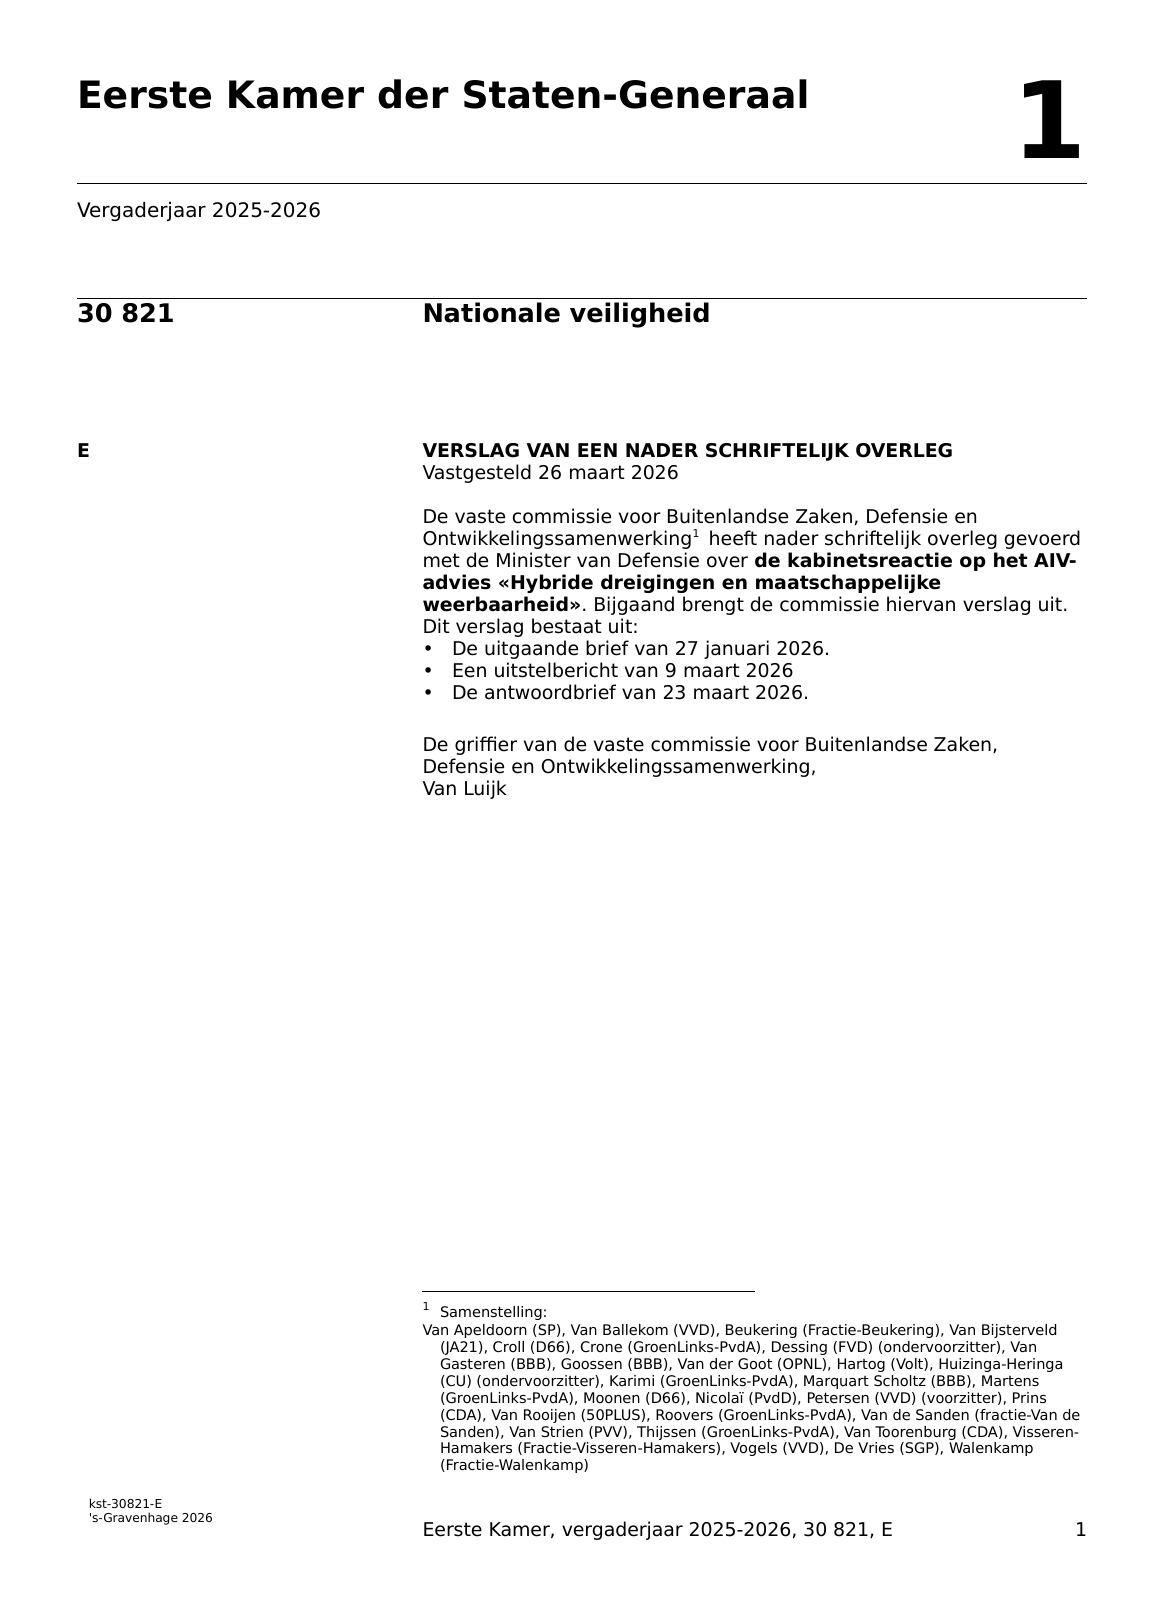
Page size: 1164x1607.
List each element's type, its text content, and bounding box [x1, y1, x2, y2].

table_header Eerste Kamer der Staten-Generaal [77, 59, 886, 183]
text Samenstelling: [422, 1300, 1087, 1322]
text Van Apeldoorn (SP), Van Ballekom (VVD), Beukering (Fractie-Beukering), Van Bijsterveld (JA21), Croll (D66), Crone (GroenLinks-PvdA), Dessing (FVD) (ondervoorzitter), Van Gasteren (BBB), Goossen (BBB), Van der Goot (OPNL), Hartog (Volt), Huizinga-Heringa (CU) (ondervoorzitter), Karimi (GroenLinks-PvdA), Marquart Scholtz (BBB), Martens (GroenLinks-PvdA), Moonen (D66), Nicolaï (PvdD), Petersen (VVD) (voorzitter), Prins (CDA), Van Rooijen (50PLUS), Roovers (GroenLinks-PvdA), Van de Sanden (fractie-Van de Sanden), Van Strien (PVV), Thijssen (GroenLinks-PvdA), Van Toorenburg (CDA), Visseren-Hamakers (Fractie-Visseren-Hamakers), Vogels (VVD), De Vries (SGP), Walenkamp (Fractie-Walenkamp) [422, 1322, 1087, 1474]
text • De antwoordbrief van 23 maart 2026. [422, 682, 1087, 704]
text • De uitgaande brief van 27 januari 2026. [422, 638, 1087, 660]
text De vaste commissie voor Buitenlandse Zaken, Defensie en Ontwikkelingssamenwerking heeft nader schriftelijk overleg gevoerd met de Minister van Defensie over de kabinetsreactie op het AIV-advies «Hybride dreigingen en maatschappelijke weerbaarheid». Bijgaand brengt de commissie hiervan verslag uit. Dit verslag bestaat uit: [422, 506, 1087, 638]
text Vastgesteld 26 maart 2026 [422, 462, 1087, 484]
text • Een uitstelbericht van 9 maart 2026 [422, 660, 1087, 682]
text 's-Gravenhage 2026 [88, 1511, 323, 1525]
table_header 1 [886, 59, 1087, 183]
subtitle 30 821 Nationale veiligheid [77, 299, 1087, 329]
text kst-30821-E [88, 1497, 323, 1511]
table_cell Vergaderjaar 2025-2026 [77, 184, 1087, 298]
text De griffier van de vaste commissie voor Buitenlandse Zaken, Defensie en Ontwikkelingssamenwerking, Van Luijk [422, 734, 1087, 799]
subtitle E VERSLAG VAN EEN NADER SCHRIFTELIJK OVERLEG [77, 440, 1087, 462]
